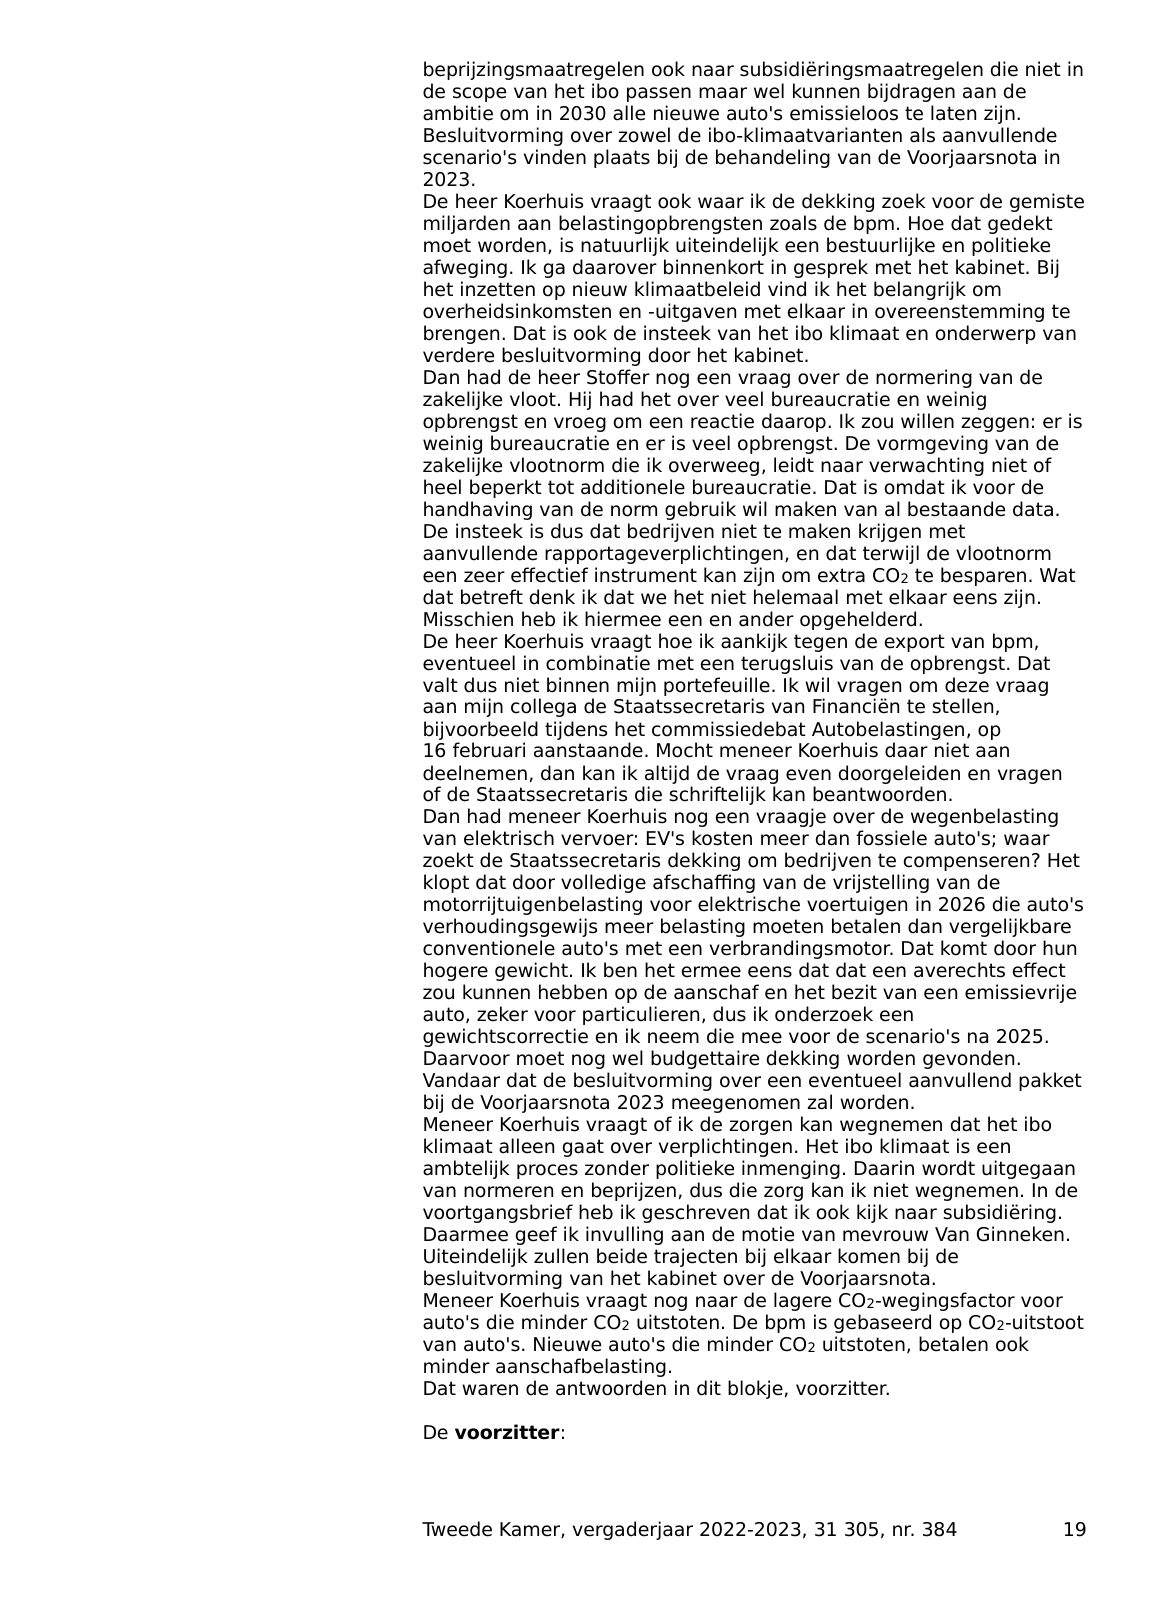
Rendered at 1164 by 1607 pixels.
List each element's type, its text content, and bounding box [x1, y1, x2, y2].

text Meneer Koerhuis vraagt nog naar de lagere CO2-wegingsfactor voor auto's die minder CO2 uitstoten. De bpm is gebaseerd op CO2-uitstoot van auto's. Nieuwe auto's die minder CO2 uitstoten, betalen ook minder aanschafbelasting. [422, 1290, 1087, 1378]
text Dan had meneer Koerhuis nog een vraagje over de wegenbelasting van elektrisch vervoer: EV's kosten meer dan fossiele auto's; waar zoekt de Staatssecretaris dekking om bedrijven te compenseren? Het klopt dat door volledige afschaffing van de vrijstelling van de motorrijtuigenbelasting voor elektrische voertuigen in 2026 die auto's verhoudingsgewijs meer belasting moeten betalen dan vergelijkbare conventionele auto's met een verbrandingsmotor. Dat komt door hun hogere gewicht. Ik ben het ermee eens dat dat een averechts effect zou kunnen hebben op de aanschaf en het bezit van een emissievrije auto, zeker voor particulieren, dus ik onderzoek een gewichtscorrectie en ik neem die mee voor de scenario's na 2025. Daarvoor moet nog wel budgettaire dekking worden gevonden. Vandaar dat de besluitvorming over een eventueel aanvullend pakket bij de Voorjaarsnota 2023 meegenomen zal worden. [422, 806, 1087, 1114]
text Dat waren de antwoorden in dit blokje, voorzitter. [422, 1378, 1087, 1400]
text De heer Koerhuis vraagt hoe ik aankijk tegen de export van bpm, eventueel in combinatie met een terugsluis van de opbrengst. Dat valt dus niet binnen mijn portefeuille. Ik wil vragen om deze vraag aan mijn collega de Staatssecretaris van Financiën te stellen, bijvoorbeeld tijdens het commissiedebat Autobelastingen, op 16 februari aanstaande. Mocht meneer Koerhuis daar niet aan deelnemen, dan kan ik altijd de vraag even doorgeleiden en vragen of de Staatssecretaris die schriftelijk kan beantwoorden. [422, 631, 1087, 806]
text De voorzitter: [422, 1422, 1087, 1444]
text Dan had de heer Stoffer nog een vraag over de normering van de zakelijke vloot. Hij had het over veel bureaucratie en weinig opbrengst en vroeg om een reactie daarop. Ik zou willen zeggen: er is weinig bureaucratie en er is veel opbrengst. De vormgeving van de zakelijke vlootnorm die ik overweeg, leidt naar verwachting niet of heel beperkt tot additionele bureaucratie. Dat is omdat ik voor de handhaving van de norm gebruik wil maken van al bestaande data. De insteek is dus dat bedrijven niet te maken krijgen met aanvullende rapportageverplichtingen, en dat terwijl de vlootnorm een zeer effectief instrument kan zijn om extra CO2 te besparen. Wat dat betreft denk ik dat we het niet helemaal met elkaar eens zijn. Misschien heb ik hiermee een en ander opgehelderd. [422, 367, 1087, 631]
text De heer Koerhuis vraagt ook waar ik de dekking zoek voor de gemiste miljarden aan belastingopbrengsten zoals de bpm. Hoe dat gedekt moet worden, is natuurlijk uiteindelijk een bestuurlijke en politieke afweging. Ik ga daarover binnenkort in gesprek met het kabinet. Bij het inzetten op nieuw klimaatbeleid vind ik het belangrijk om overheidsinkomsten en -uitgaven met elkaar in overeenstemming te brengen. Dat is ook de insteek van het ibo klimaat en onderwerp van verdere besluitvorming door het kabinet. [422, 191, 1087, 367]
text beprijzingsmaatregelen ook naar subsidiëringsmaatregelen die niet in de scope van het ibo passen maar wel kunnen bijdragen aan de ambitie om in 2030 alle nieuwe auto's emissieloos te laten zijn. Besluitvorming over zowel de ibo-klimaatvarianten als aanvullende scenario's vinden plaats bij de behandeling van de Voorjaarsnota in 2023. [422, 59, 1087, 191]
text Meneer Koerhuis vraagt of ik de zorgen kan wegnemen dat het ibo klimaat alleen gaat over verplichtingen. Het ibo klimaat is een ambtelijk proces zonder politieke inmenging. Daarin wordt uitgegaan van normeren en beprijzen, dus die zorg kan ik niet wegnemen. In de voortgangsbrief heb ik geschreven dat ik ook kijk naar subsidiëring. Daarmee geef ik invulling aan de motie van mevrouw Van Ginneken. Uiteindelijk zullen beide trajecten bij elkaar komen bij de besluitvorming van het kabinet over de Voorjaarsnota. [422, 1114, 1087, 1290]
